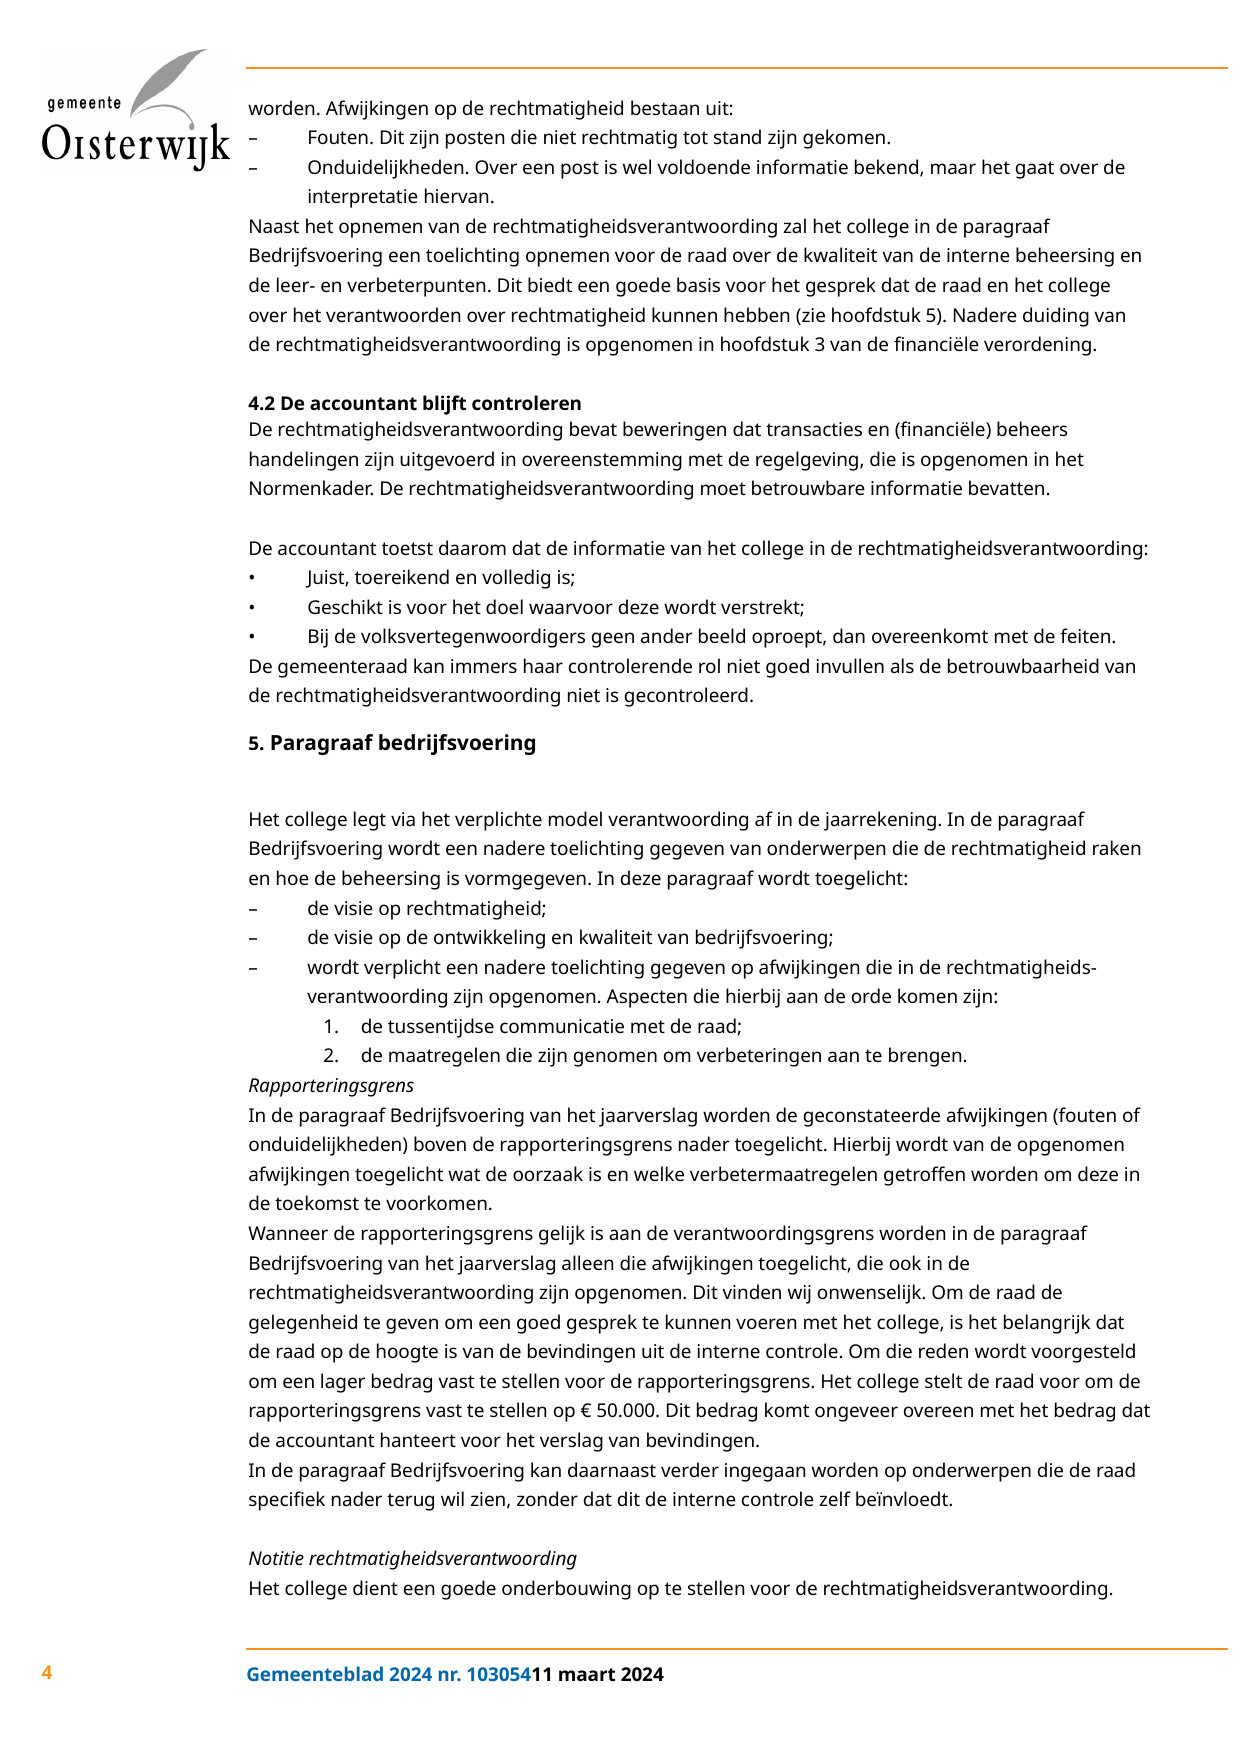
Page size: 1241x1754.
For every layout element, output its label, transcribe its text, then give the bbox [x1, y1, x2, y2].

text Het college legt via het verplichte model verantwoording af in de jaarrekening. In de paragraaf Bedrijfsvoering wordt een nadere toelichting gegeven van onderwerpen die de rechtmatigheid raken en hoe de beheersing is vormgegeven. In deze paragraaf wordt toegelicht: [248, 806, 1152, 891]
list de tussentijdse communicatie met de raad; [323, 1013, 1152, 1039]
text Het college dient een goede onderbouwing op te stellen voor de rechtmatigheidsverantwoording. [248, 1575, 1152, 1601]
text De gemeenteraad kan immers haar controlerende rol niet goed invullen als de betrouwbaarheid van de rechtmatigheidsverantwoording niet is gecontroleerd. [248, 653, 1152, 708]
list wordt verplicht een nadere toelichting gegeven op afwijkingen die in de rechtmatigheids-verantwoording zijn opgenomen. Aspecten die hierbij aan de orde komen zijn: [248, 954, 1152, 1009]
text De accountant toetst daarom dat de informatie van het college in de rechtmatigheidsverantwoording: [248, 535, 1152, 560]
list Juist, toereikend en volledig is; [248, 564, 1152, 590]
text In de paragraaf Bedrijfsvoering van het jaarverslag worden de geconstateerde afwijkingen (fouten of onduidelijkheden) boven de rapporteringsgrens nader toegelicht. Hierbij wordt van de opgenomen afwijkingen toegelicht wat de oorzaak is en welke verbetermaatregelen getroffen worden om deze in de toekomst te voorkomen. [248, 1102, 1152, 1216]
list de maatregelen die zijn genomen om verbeteringen aan te brengen. [323, 1043, 1152, 1068]
text Rapporteringsgrens [248, 1072, 1152, 1098]
text 4.2 De accountant blijft controleren [248, 391, 1152, 416]
text Wanneer de rapporteringsgrens gelijk is aan de verantwoordingsgrens worden in de paragraaf Bedrijfsvoering van het jaarverslag alleen die afwijkingen toegelicht, die ook in de rechtmatigheidsverantwoording zijn opgenomen. Dit vinden wij onwenselijk. Om de raad de gelegenheid te geven om een goed gesprek te kunnen voeren met het college, is het belangrijk dat de raad op de hoogte is van de bevindingen uit de interne controle. Om die reden wordt voorgesteld om een lager bedrag vast te stellen voor de rapporteringsgrens. Het college stelt de raad voor om de rapporteringsgrens vast te stellen op € 50.000. Dit bedrag komt ongeveer overeen met het bedrag dat de accountant hanteert voor het verslag van bevindingen. [248, 1220, 1152, 1453]
text In de paragraaf Bedrijfsvoering kan daarnaast verder ingegaan worden op onderwerpen die de raad specifiek nader terug wil zien, zonder dat dit de interne controle zelf beïnvloedt. [248, 1457, 1152, 1512]
text worden. Afwijkingen op de rechtmatigheid bestaan uit: [248, 95, 1152, 121]
picture [41, 47, 231, 172]
list de visie op de ontwikkeling en kwaliteit van bedrijfsvoering; [248, 924, 1152, 950]
list Fouten. Dit zijn posten die niet rechtmatig tot stand zijn gekomen. [248, 124, 1152, 150]
list Geschikt is voor het doel waarvoor deze wordt verstrekt; [248, 594, 1152, 619]
text De rechtmatigheidsverantwoording bevat beweringen dat transacties en (financiële) beheers handelingen zijn uitgevoerd in overeenstemming met de regelgeving, die is opgenomen in het Normenkader. De rechtmatigheidsverantwoording moet betrouwbare informatie bevatten. [248, 416, 1152, 501]
text 5. Paragraaf bedrijfsvoering [248, 728, 1152, 757]
text Naast het opnemen van de rechtmatigheidsverantwoording zal het college in de paragraaf Bedrijfsvoering een toelichting opnemen voor de raad over de kwaliteit van de interne beheersing en de leer- en verbeterpunten. Dit biedt een goede basis voor het gesprek dat de raad en het college over het verantwoorden over rechtmatigheid kunnen hebben (zie hoofdstuk 5). Nadere duiding van de rechtmatigheidsverantwoording is opgenomen in hoofdstuk 3 van de financiële verordening. [248, 213, 1152, 357]
list Onduidelijkheden. Over een post is wel voldoende informatie bekend, maar het gaat over de interpretatie hiervan. [248, 154, 1152, 209]
text Notitie rechtmatigheidsverantwoording [248, 1546, 1152, 1571]
list Bij de volksvertegenwoordigers geen ander beeld oproept, dan overeenkomt met de feiten. [248, 623, 1152, 649]
list de visie op rechtmatigheid; [248, 895, 1152, 920]
